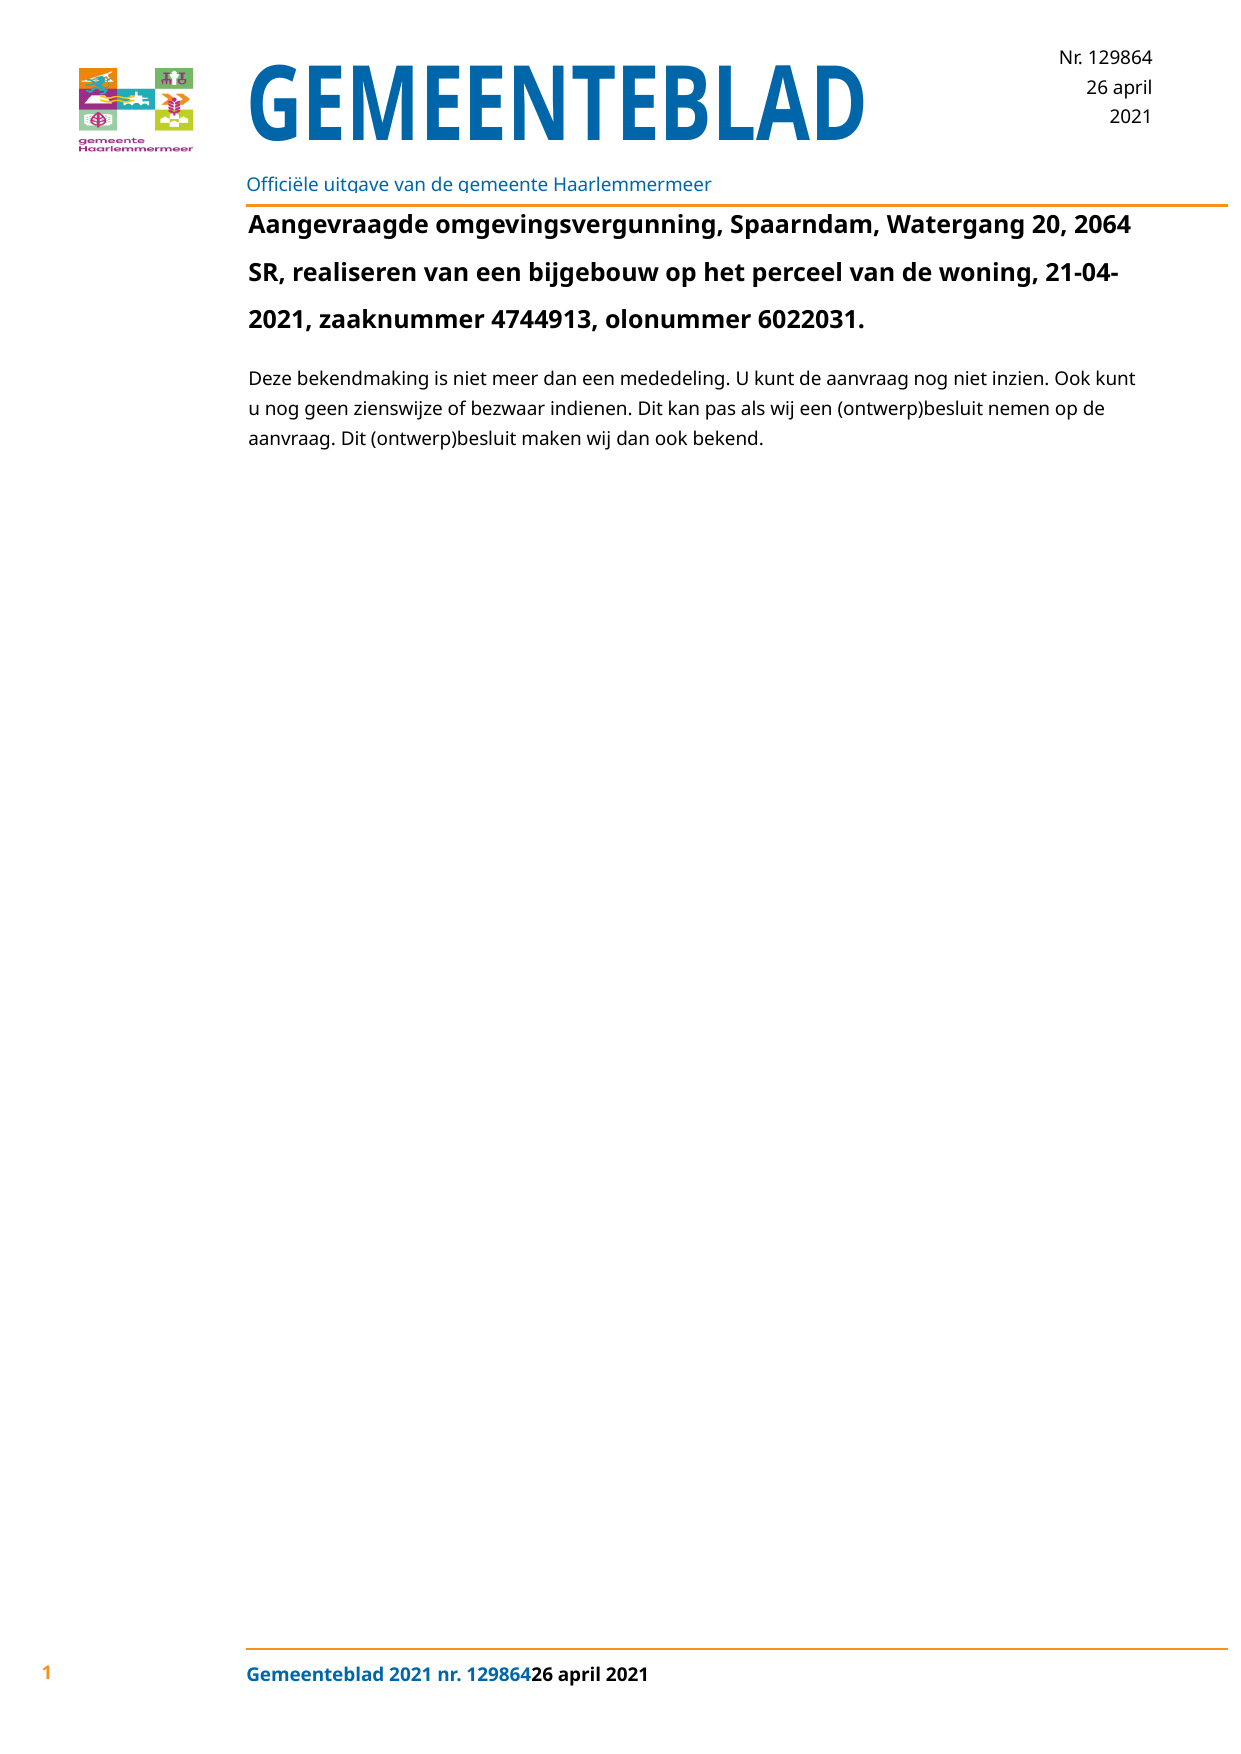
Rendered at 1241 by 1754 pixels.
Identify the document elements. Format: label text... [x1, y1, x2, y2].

text Deze bekendmaking is niet meer dan een mededeling. U kunt de aanvraag nog niet inzien. Ook kunt u nog geen zienswijze of bezwaar indienen. Dit kan pas als wij een (ontwerp)besluit nemen op de aanvraag. Dit (ontwerp)besluit maken wij dan ook bekend. [248, 366, 1152, 450]
text Aangevraagde omgevingsvergunning, Spaarndam, Watergang 20, 2064 SR, realiseren van een bijgebouw op het perceel van de woning, 21-04-2021, zaaknummer 4744913, olonummer 6022031. [248, 207, 1152, 336]
picture [41, 47, 231, 172]
